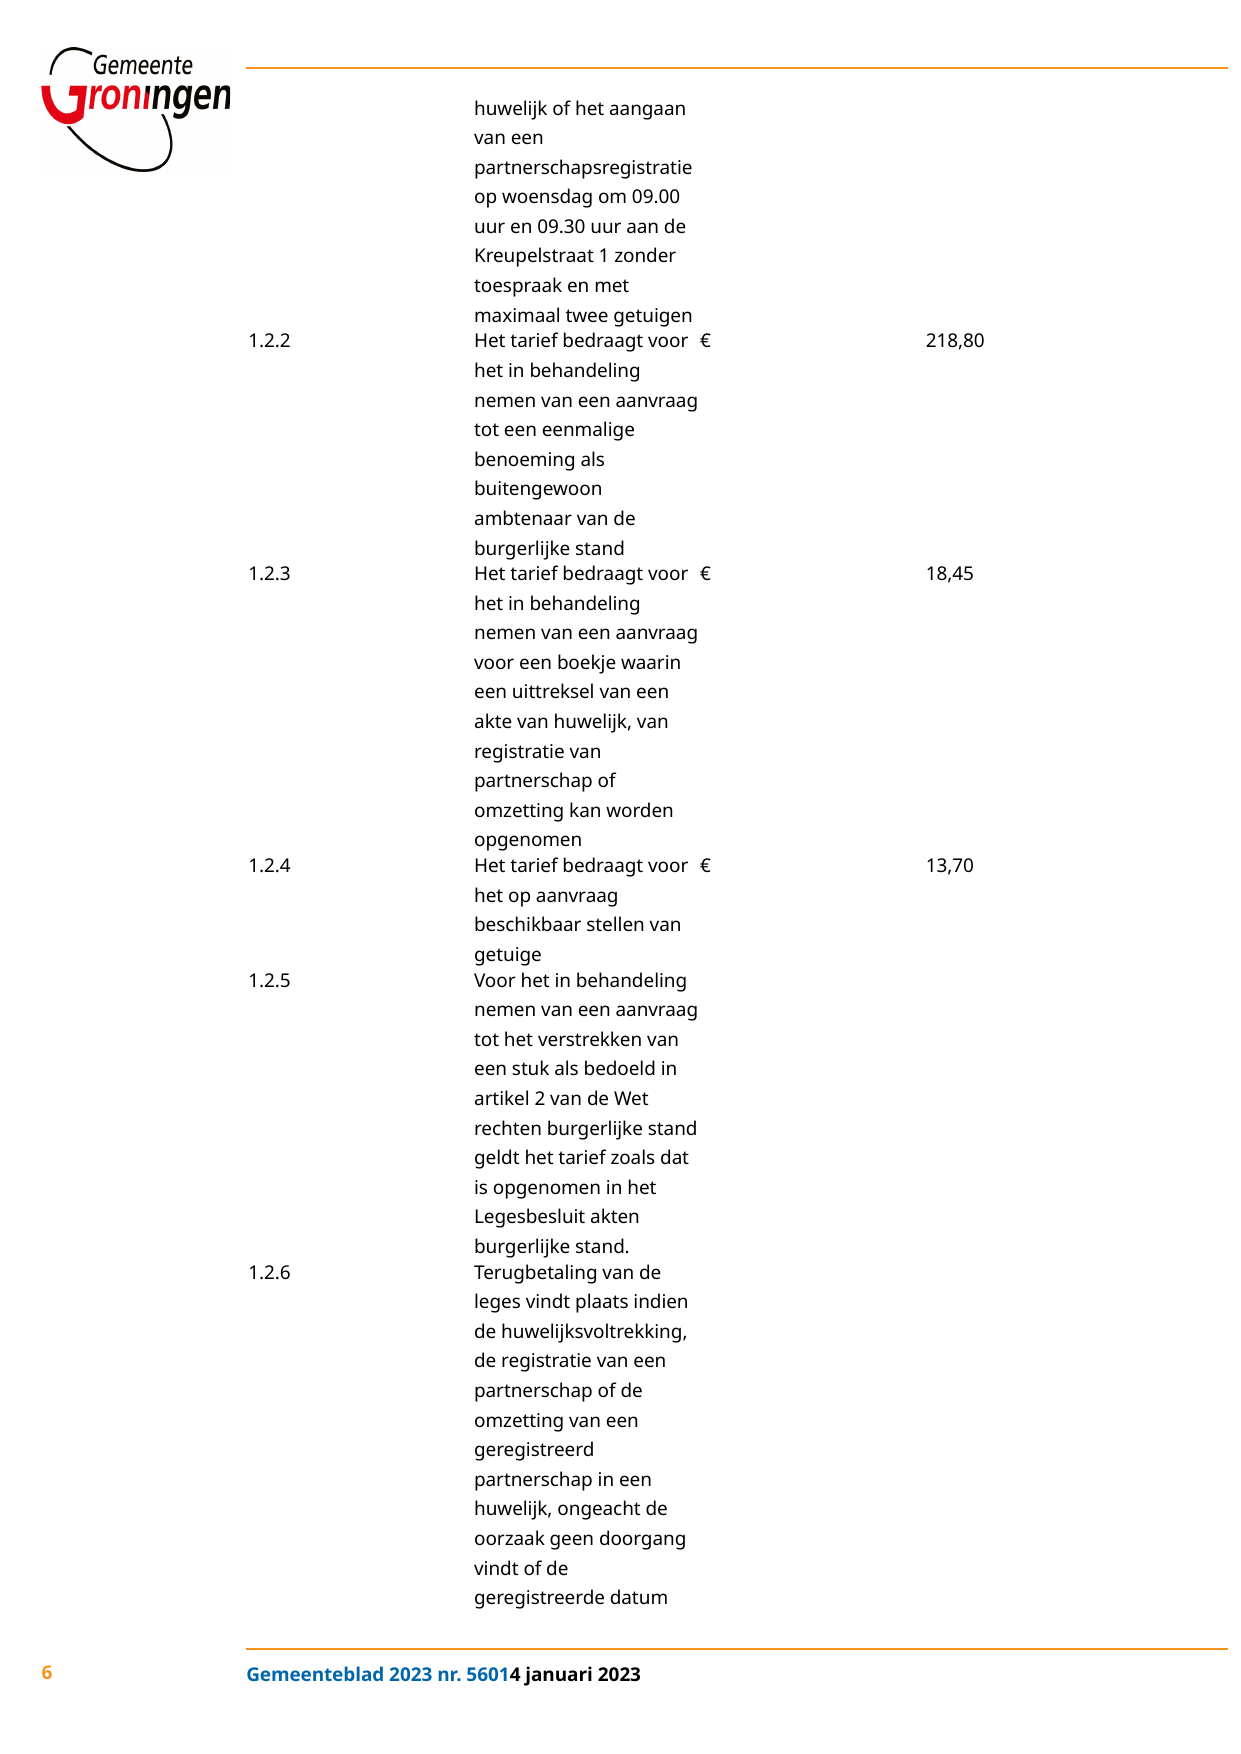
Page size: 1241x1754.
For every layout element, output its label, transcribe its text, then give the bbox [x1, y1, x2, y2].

table_cell 218,80 [926, 328, 1152, 560]
table_cell [926, 1259, 1152, 1610]
table_cell [700, 1259, 926, 1610]
table_cell Terugbetaling van de leges vindt plaats indien de huwelijksvoltrekking, de registratie van een partnerschap of de omzetting van een geregistreerd partnerschap in een huwelijk, ongeacht de oorzaak geen doorgang vindt of de geregistreerde datum [474, 1259, 700, 1610]
table_cell 1.2.6 [248, 1259, 474, 1610]
table_cell € [700, 853, 926, 967]
table_cell [926, 95, 1152, 328]
table_cell [248, 95, 474, 328]
table_cell 1.2.3 [248, 560, 474, 852]
picture [41, 47, 231, 172]
table_cell 1.2.2 [248, 328, 474, 560]
table_cell Het tarief bedraagt voor het in behandeling nemen van een aanvraag tot een eenmalige benoeming als buitengewoon ambtenaar van de burgerlijke stand [474, 328, 700, 560]
table_cell Voor het in behandeling nemen van een aanvraag tot het verstrekken van een stuk als bedoeld in artikel 2 van de Wet rechten burgerlijke stand geldt het tarief zoals dat is opgenomen in het Legesbesluit akten burgerlijke stand. [474, 967, 700, 1259]
table_cell Het tarief bedraagt voor het op aanvraag beschikbaar stellen van getuige [474, 853, 700, 967]
table_cell Het tarief bedraagt voor het in behandeling nemen van een aanvraag voor een boekje waarin een uittreksel van een akte van huwelijk, van registratie van partnerschap of omzetting kan worden opgenomen [474, 560, 700, 852]
table_cell € [700, 560, 926, 852]
table_cell 1.2.4 [248, 853, 474, 967]
table_cell 13,70 [926, 853, 1152, 967]
table_cell [926, 967, 1152, 1259]
table_cell 18,45 [926, 560, 1152, 852]
table_cell € [700, 328, 926, 560]
table_cell [700, 95, 926, 328]
table_cell huwelijk of het aangaan van een partnerschapsregistratie op woensdag om 09.00 uur en 09.30 uur aan de Kreupelstraat 1 zonder toespraak en met maximaal twee getuigen [474, 95, 700, 328]
table_cell [700, 967, 926, 1259]
table_cell 1.2.5 [248, 967, 474, 1259]
